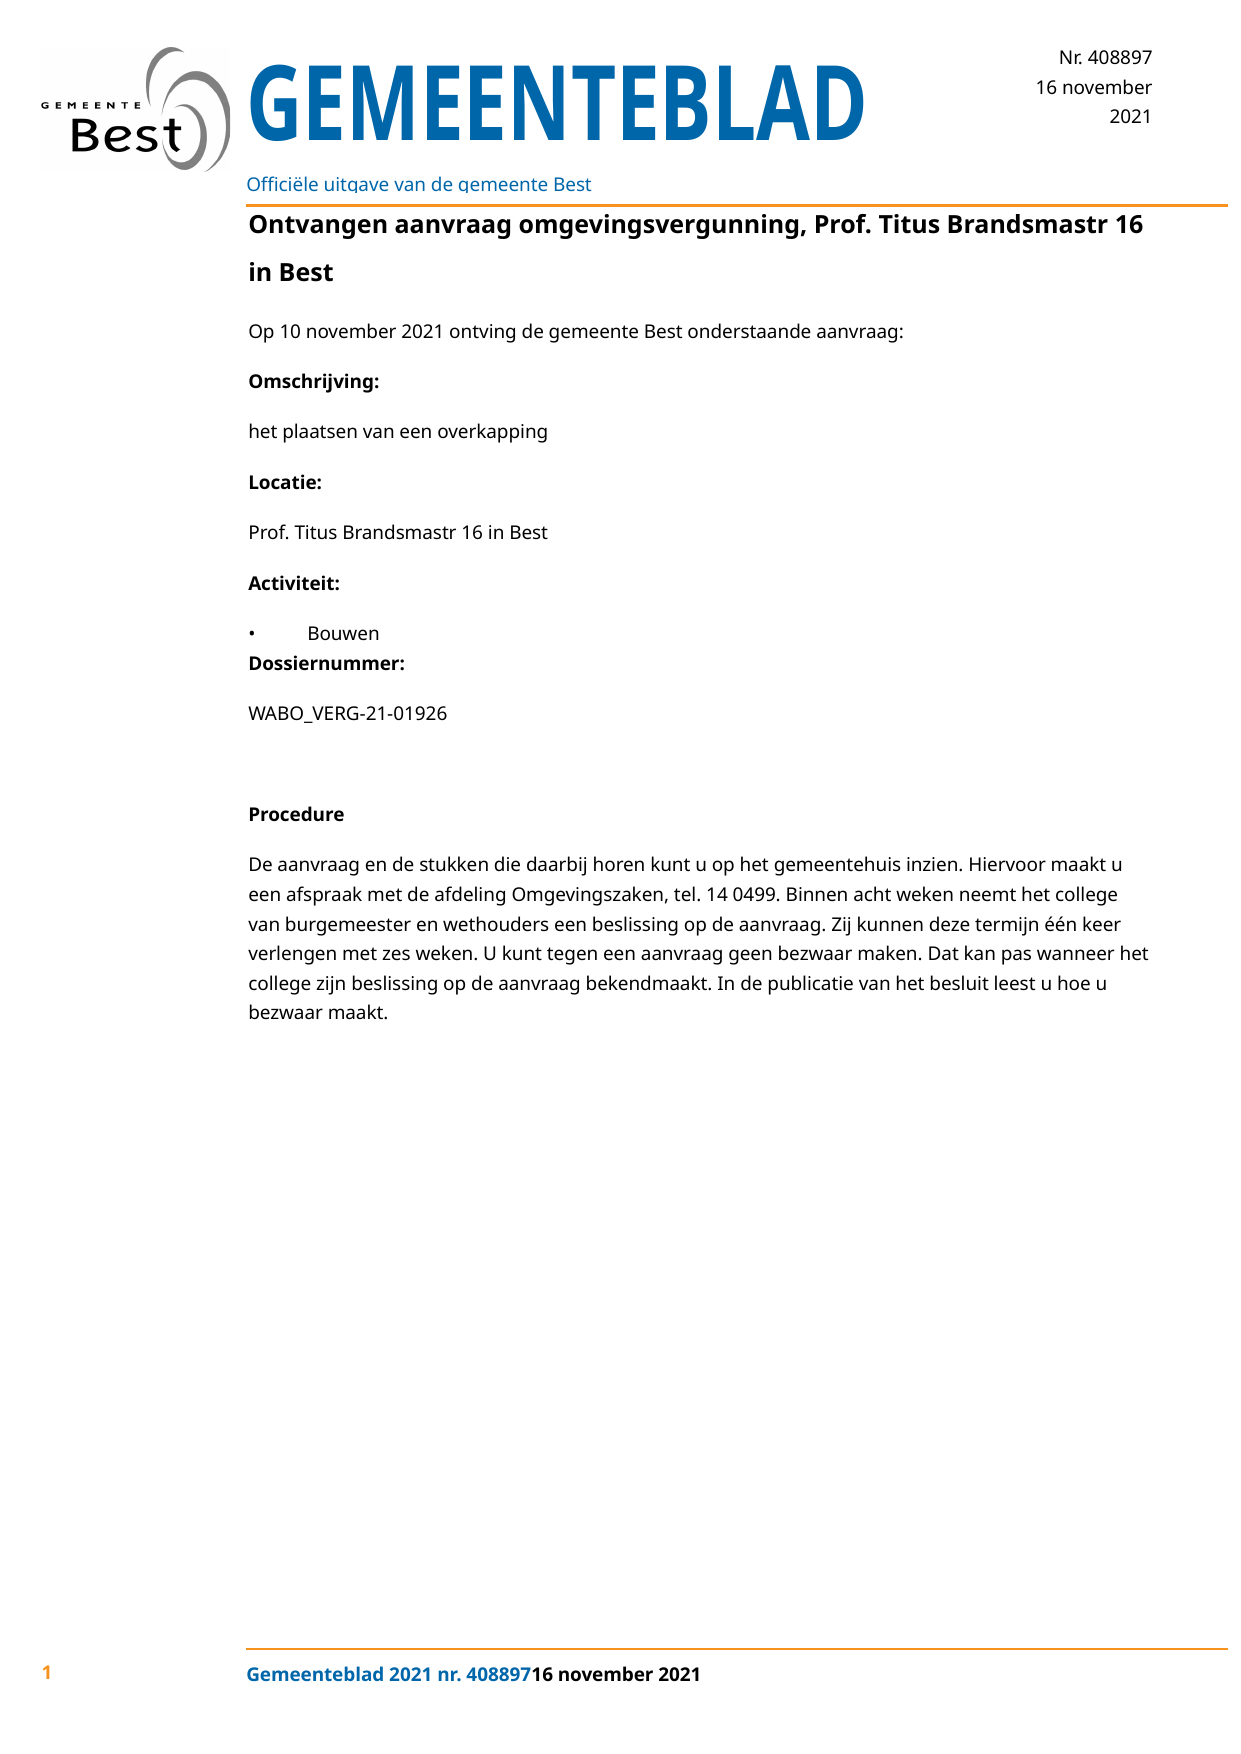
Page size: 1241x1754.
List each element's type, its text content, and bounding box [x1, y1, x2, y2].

text Locatie: [248, 469, 1152, 495]
picture [41, 47, 231, 172]
text Dossiernummer: [248, 650, 1152, 676]
text De aanvraag en de stukken die daarbij horen kunt u op het gemeentehuis inzien. Hiervoor maakt u een afspraak met de afdeling Omgevingszaken, tel. 14 0499. Binnen acht weken neemt het college van burgemeester en wethouders een beslissing op de aanvraag. Zij kunnen deze termijn één keer verlengen met zes weken. U kunt tegen een aanvraag geen bezwaar maken. Dat kan pas wanneer het college zijn beslissing op de aanvraag bekendmaakt. In de publicatie van het besluit leest u hoe u bezwaar maakt. [248, 852, 1152, 1025]
text Ontvangen aanvraag omgevingsvergunning, Prof. Titus Brandsmastr 16 in Best [248, 207, 1152, 288]
text Prof. Titus Brandsmastr 16 in Best [248, 519, 1152, 545]
list Bouwen [248, 620, 1152, 646]
text Op 10 november 2021 ontving de gemeente Best onderstaande aanvraag: [248, 318, 1152, 344]
text Activiteit: [248, 570, 1152, 596]
text WABO_VERG-21-01926 [248, 700, 1152, 726]
text Procedure [248, 801, 1152, 827]
text het plaatsen van een overkapping [248, 419, 1152, 444]
text Omschrijving: [248, 368, 1152, 394]
